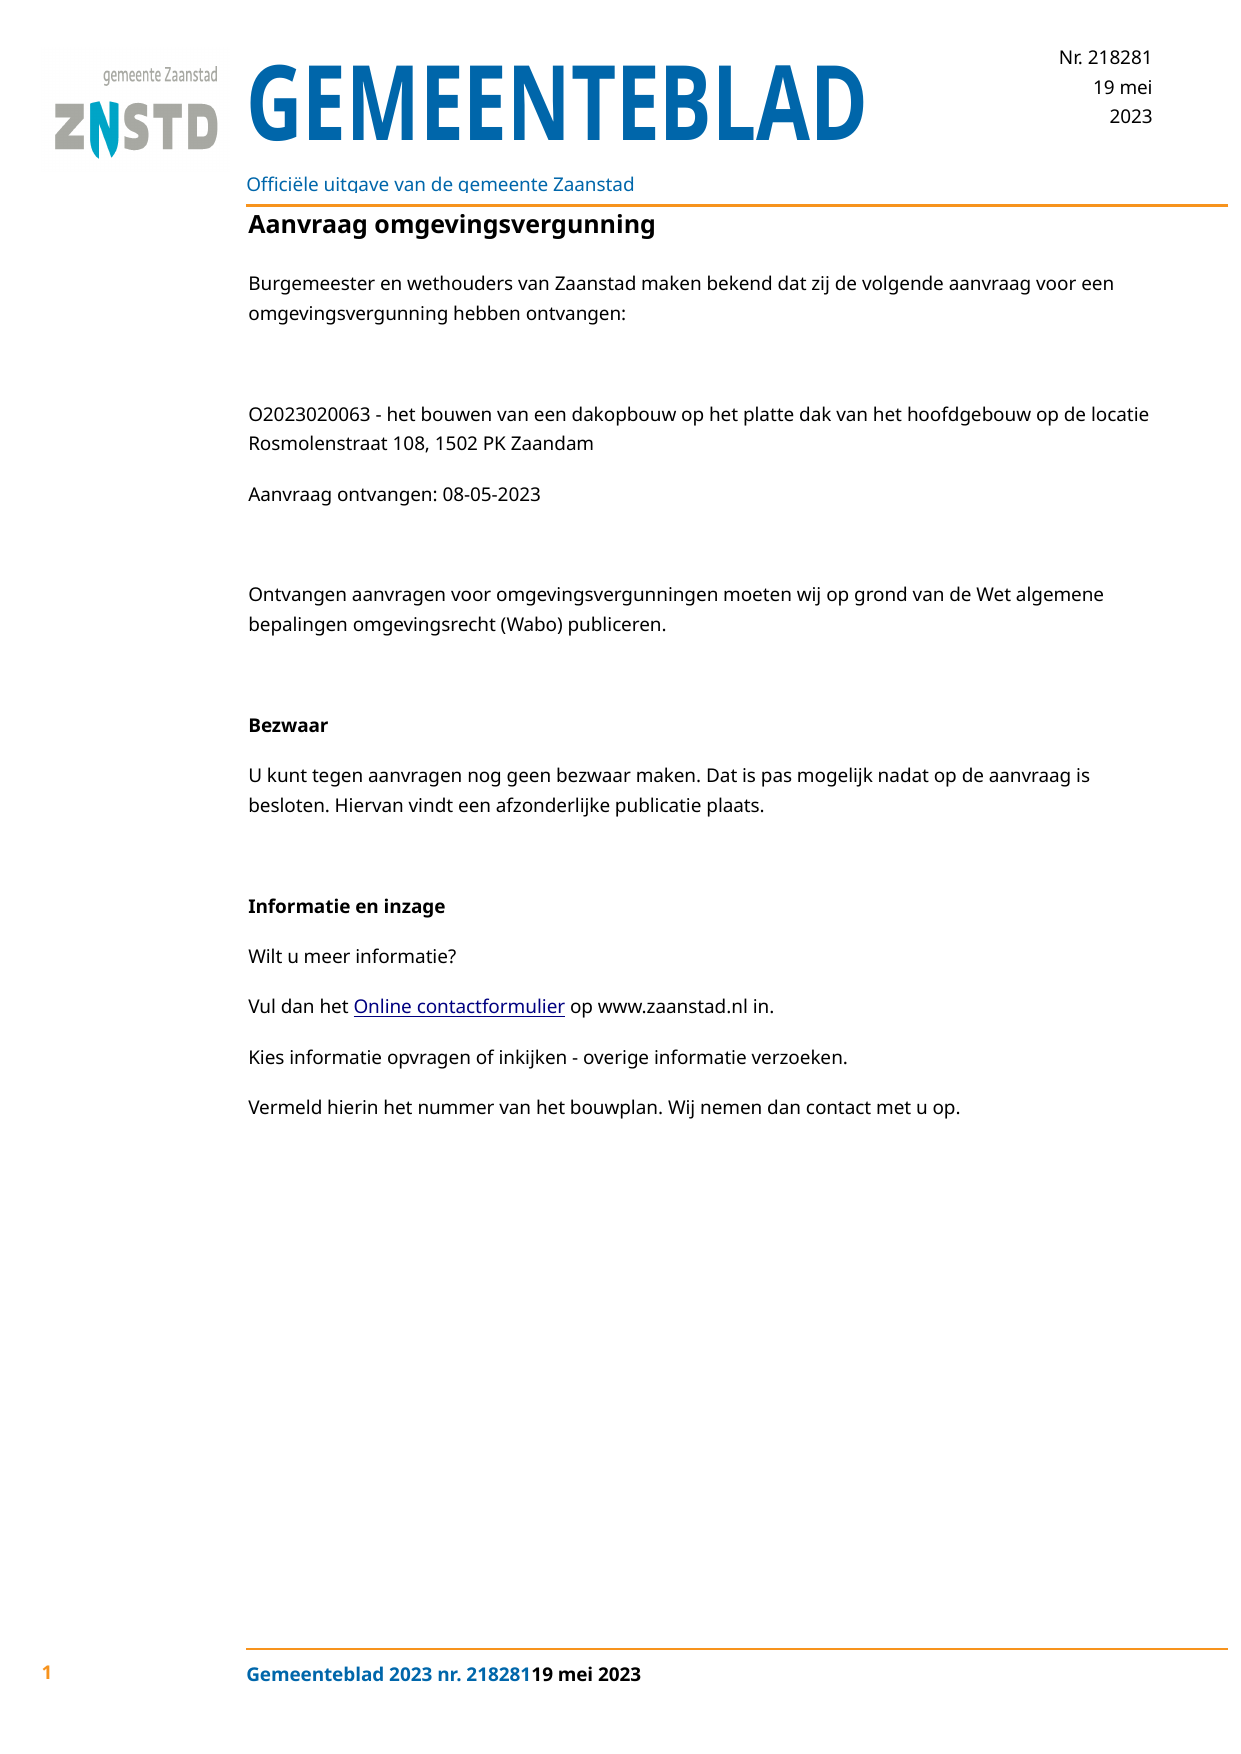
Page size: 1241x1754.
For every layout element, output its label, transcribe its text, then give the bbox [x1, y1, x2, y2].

text Burgemeester en wethouders van Zaanstad maken bekend dat zij de volgende aanvraag voor een omgevingsvergunning hebben ontvangen: [248, 270, 1152, 326]
text Kies informatie opvragen of inkijken - overige informatie verzoeken. [248, 1044, 1152, 1070]
text Informatie en inzage [248, 893, 1152, 918]
text Aanvraag ontvangen: 08-05-2023 [248, 481, 1152, 506]
text Ontvangen aanvragen voor omgevingsvergunningen moeten wij op grond van de Wet algemene bepalingen omgevingsrecht (Wabo) publiceren. [248, 582, 1152, 637]
text Bezwaar [248, 712, 1152, 738]
text Aanvraag omgevingsvergunning [248, 207, 1152, 241]
text O2023020063 - het bouwen van een dakopbouw op het platte dak van het hoofdgebouw op de locatie Rosmolenstraat 108, 1502 PK Zaandam [248, 401, 1152, 456]
text Wilt u meer informatie? [248, 943, 1152, 969]
picture [41, 47, 231, 172]
text Vul dan het Online contactformulier op www.zaanstad.nl in. [248, 994, 1152, 1019]
text Vermeld hierin het nummer van het bouwplan. Wij nemen dan contact met u op. [248, 1094, 1152, 1120]
text U kunt tegen aanvragen nog geen bezwaar maken. Dat is pas mogelijk nadat op de aanvraag is besloten. Hiervan vindt een afzonderlijke publicatie plaats. [248, 762, 1152, 818]
